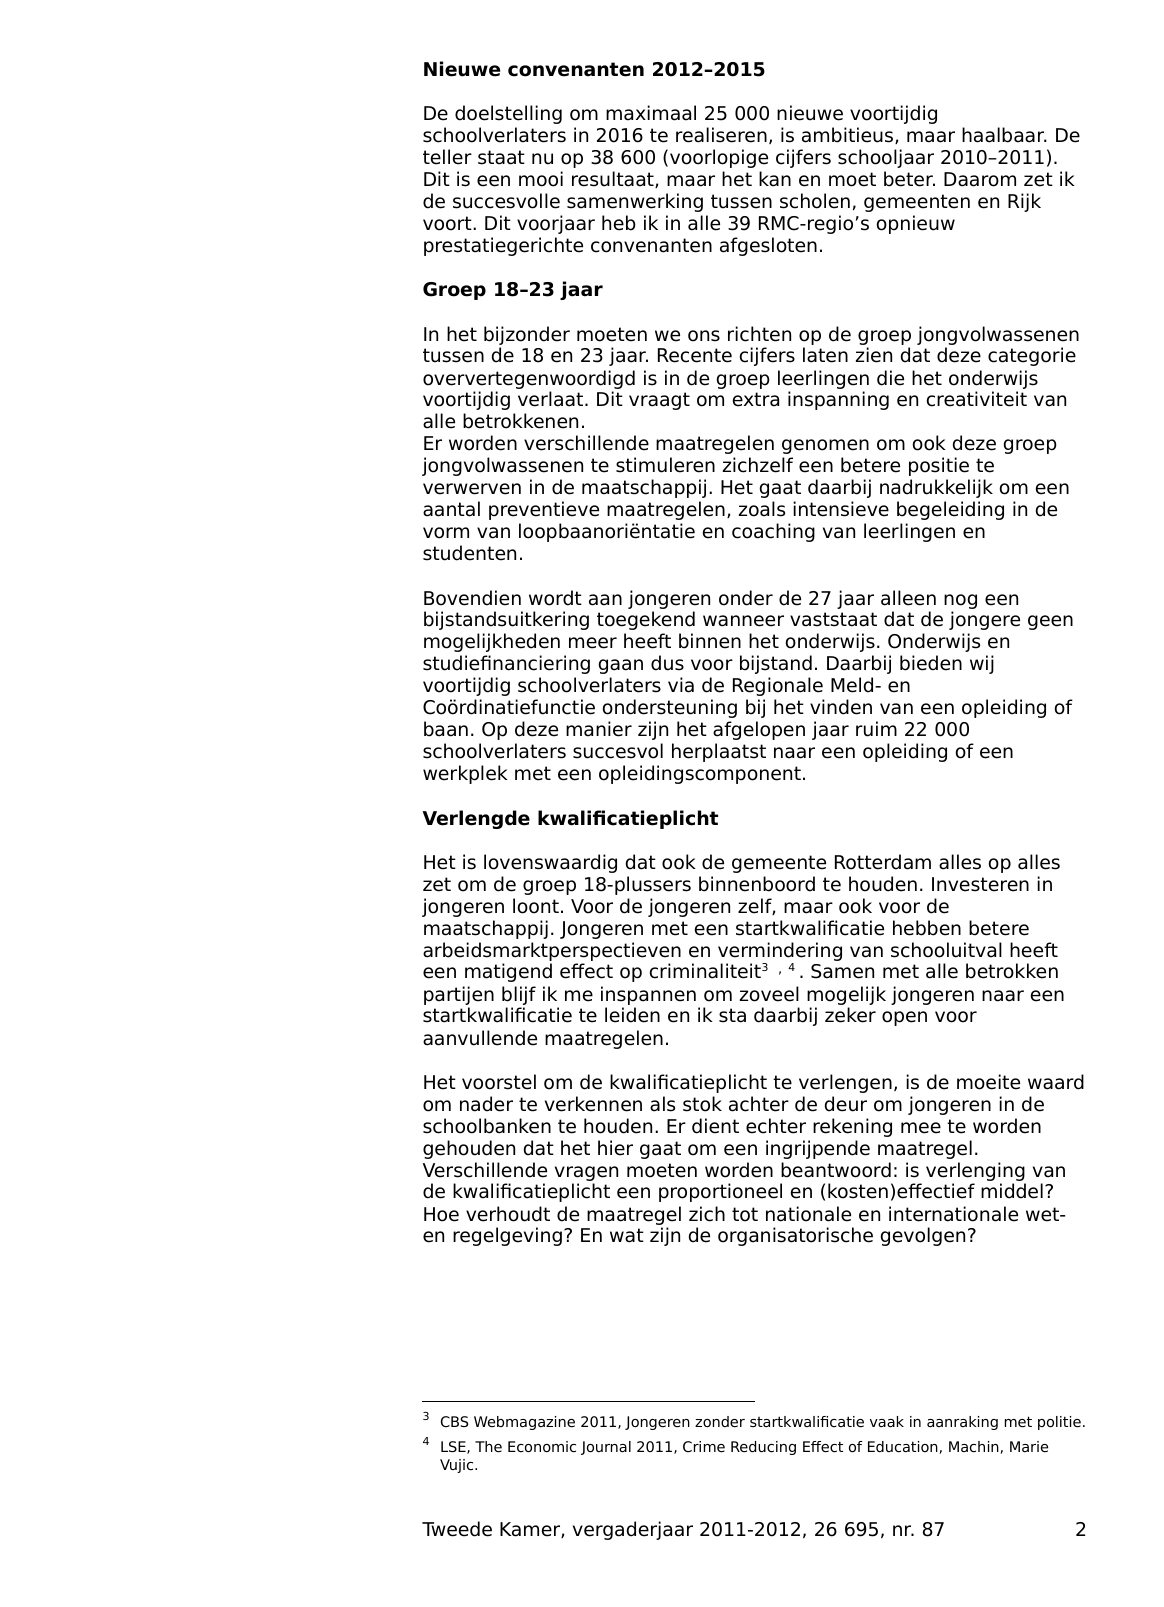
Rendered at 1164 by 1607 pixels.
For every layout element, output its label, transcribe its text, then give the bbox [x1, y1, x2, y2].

text LSE, The Economic Journal 2011, Crime Reducing Effect of Education, Machin, Marie Vujic. [422, 1435, 1087, 1474]
text De doelstelling om maximaal 25 000 nieuwe voortijdig schoolverlaters in 2016 te realiseren, is ambitieus, maar haalbaar. De teller staat nu op 38 600 (voorlopige cijfers schooljaar 2010–2011). Dit is een mooi resultaat, maar het kan en moet beter. Daarom zet ik de succesvolle samenwerking tussen scholen, gemeenten en Rijk voort. Dit voorjaar heb ik in alle 39 RMC-regio’s opnieuw prestatiegerichte convenanten afgesloten. [422, 103, 1087, 257]
text Het is lovenswaardig dat ook de gemeente Rotterdam alles op alles zet om de groep 18-plussers binnenboord te houden. Investeren in jongeren loont. Voor de jongeren zelf, maar ook voor de maatschappij. Jongeren met een startkwalificatie hebben betere arbeidsmarktperspectieven en vermindering van schooluitval heeft een matigend effect op criminaliteit , . Samen met alle betrokken partijen blijf ik me inspannen om zoveel mogelijk jongeren naar een startkwalificatie te leiden en ik sta daarbij zeker open voor aanvullende maatregelen. [422, 852, 1087, 1049]
subtitle Verlengde kwalificatieplicht [422, 807, 1087, 829]
text CBS Webmagazine 2011, Jongeren zonder startkwalificatie vaak in aanraking met politie. [422, 1410, 1087, 1432]
subtitle Groep 18–23 jaar [422, 279, 1087, 301]
text In het bijzonder moeten we ons richten op de groep jongvolwassenen tussen de 18 en 23 jaar. Recente cijfers laten zien dat deze categorie oververtegenwoordigd is in de groep leerlingen die het onderwijs voortijdig verlaat. Dit vraagt om extra inspanning en creativiteit van alle betrokkenen. [422, 323, 1087, 433]
text Bovendien wordt aan jongeren onder de 27 jaar alleen nog een bijstandsuitkering toegekend wanneer vaststaat dat de jongere geen mogelijkheden meer heeft binnen het onderwijs. Onderwijs en studiefinanciering gaan dus voor bijstand. Daarbij bieden wij voortijdig schoolverlaters via de Regionale Meld- en Coördinatiefunctie ondersteuning bij het vinden van een opleiding of baan. Op deze manier zijn het afgelopen jaar ruim 22 000 schoolverlaters succesvol herplaatst naar een opleiding of een werkplek met een opleidingscomponent. [422, 587, 1087, 785]
text Er worden verschillende maatregelen genomen om ook deze groep jongvolwassenen te stimuleren zichzelf een betere positie te verwerven in de maatschappij. Het gaat daarbij nadrukkelijk om een aantal preventieve maatregelen, zoals intensieve begeleiding in de vorm van loopbaanoriëntatie en coaching van leerlingen en studenten. [422, 433, 1087, 565]
text Het voorstel om de kwalificatieplicht te verlengen, is de moeite waard om nader te verkennen als stok achter de deur om jongeren in de schoolbanken te houden. Er dient echter rekening mee te worden gehouden dat het hier gaat om een ingrijpende maatregel. Verschillende vragen moeten worden beantwoord: is verlenging van de kwalificatieplicht een proportioneel en (kosten)effectief middel? Hoe verhoudt de maatregel zich tot nationale en internationale wet- en regelgeving? En wat zijn de organisatorische gevolgen? [422, 1072, 1087, 1247]
subtitle Nieuwe convenanten 2012–2015 [422, 59, 1087, 81]
